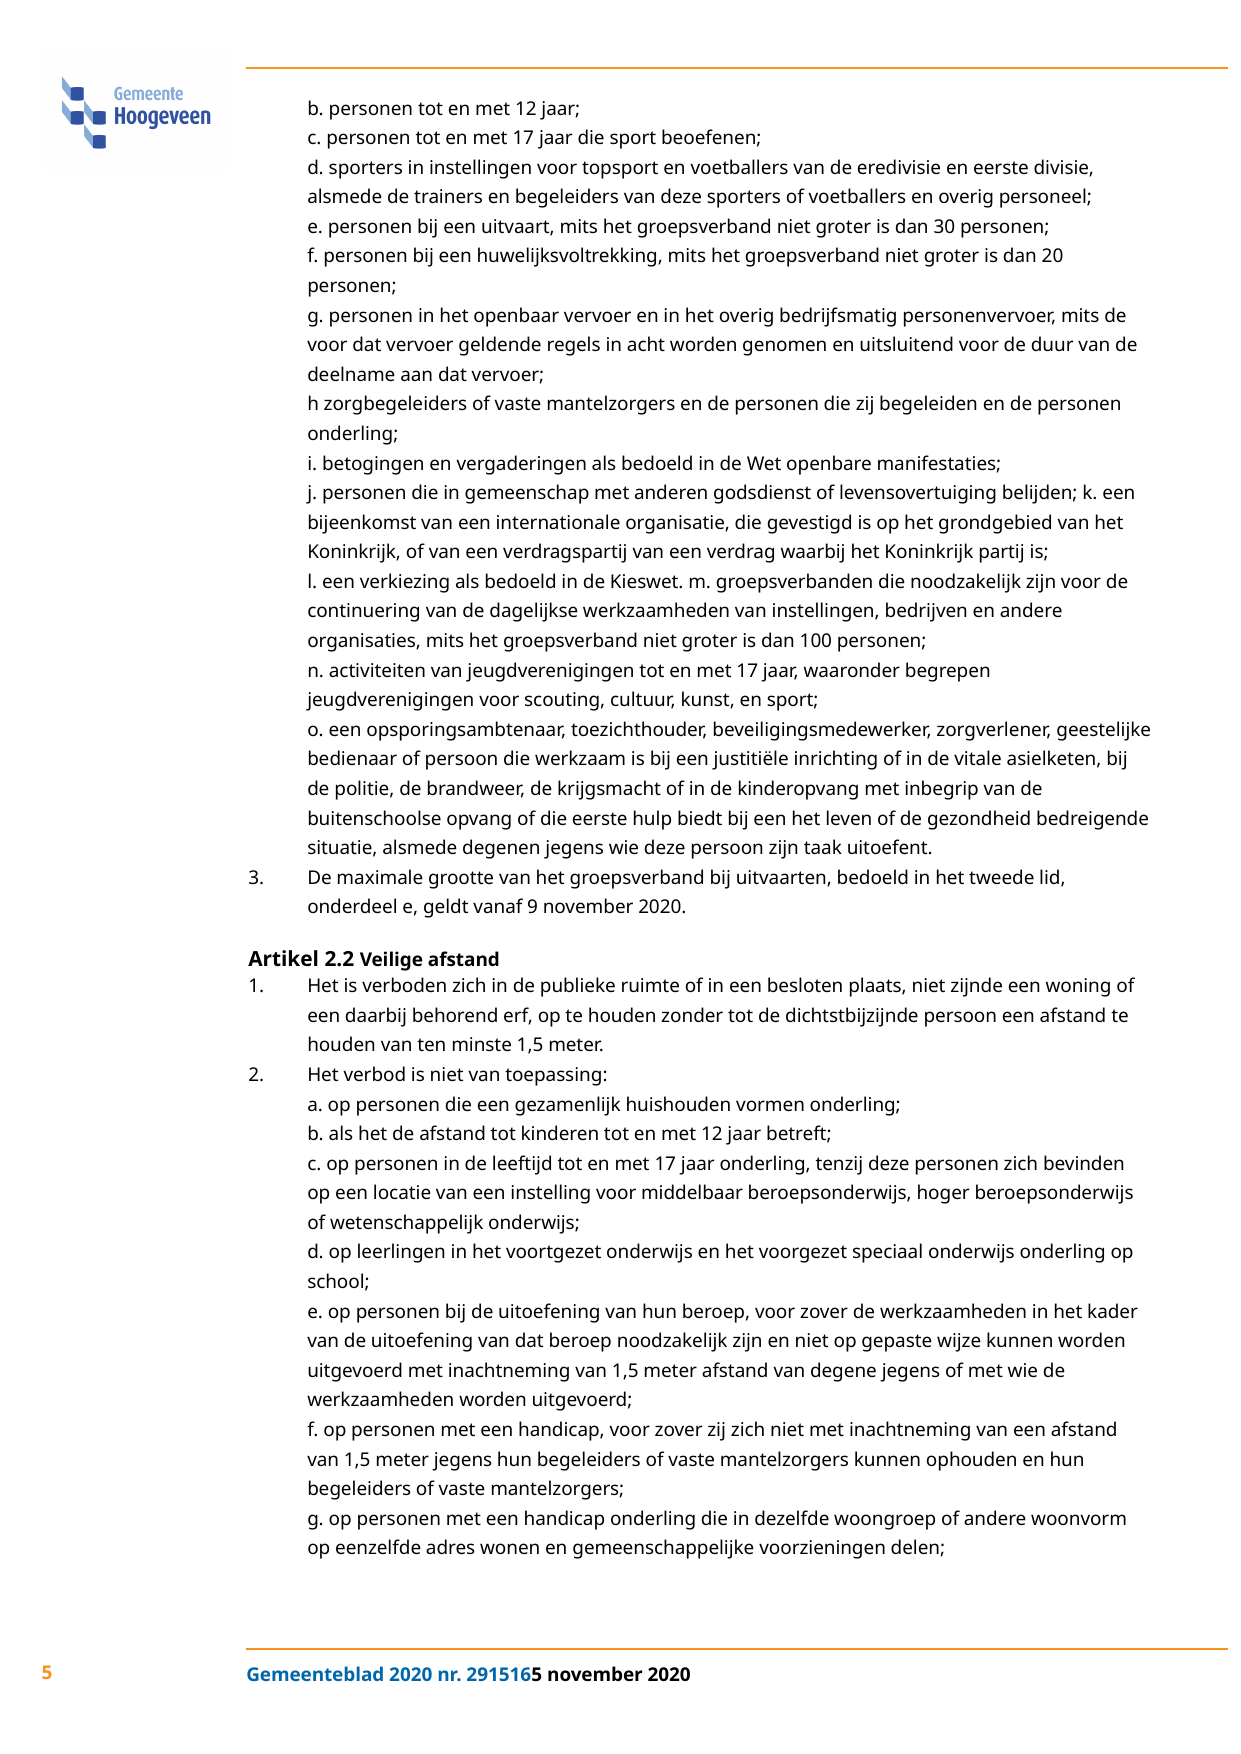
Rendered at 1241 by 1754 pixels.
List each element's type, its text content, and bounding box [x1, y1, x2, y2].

list d. sporters in instellingen voor topsport en voetballers van de eredivisie en eerste divisie, alsmede de trainers en begeleiders van deze sporters of voetballers en overig personeel; [248, 154, 1152, 209]
picture [41, 47, 231, 172]
list f. op personen met een handicap, voor zover zij zich niet met inachtneming van een afstand van 1,5 meter jegens hun begeleiders of vaste mantelzorgers kunnen ophouden en hun begeleiders of vaste mantelzorgers; [248, 1416, 1152, 1501]
text Artikel 2.2 Veilige afstand [248, 944, 1152, 972]
list b. als het de afstand tot kinderen tot en met 12 jaar betreft; [248, 1120, 1152, 1146]
list g. personen in het openbaar vervoer en in het overig bedrijfsmatig personenvervoer, mits de voor dat vervoer geldende regels in acht worden genomen en uitsluitend voor de duur van de deelname aan dat vervoer; [248, 302, 1152, 387]
list o. een opsporingsambtenaar, toezichthouder, beveiligingsmedewerker, zorgverlener, geestelijke bedienaar of persoon die werkzaam is bij een justitiële inrichting of in de vitale asielketen, bij de politie, de brandweer, de krijgsmacht of in de kinderopvang met inbegrip van de buitenschoolse opvang of die eerste hulp biedt bij een het leven of de gezondheid bedreigende situatie, alsmede degenen jegens wie deze persoon zijn taak uitoefent. [248, 716, 1152, 860]
list b. personen tot en met 12 jaar; [248, 95, 1152, 121]
list n. activiteiten van jeugdverenigingen tot en met 17 jaar, waaronder begrepen jeugdverenigingen voor scouting, cultuur, kunst, en sport; [248, 657, 1152, 712]
list Het verbod is niet van toepassing: [248, 1061, 1152, 1087]
list Het is verboden zich in de publieke ruimte of in een besloten plaats, niet zijnde een woning of een daarbij behorend erf, op te houden zonder tot de dichtstbijzijnde persoon een afstand te houden van ten minste 1,5 meter. [248, 972, 1152, 1057]
list e. op personen bij de uitoefening van hun beroep, voor zover de werkzaamheden in het kader van de uitoefening van dat beroep noodzakelijk zijn en niet op gepaste wijze kunnen worden uitgevoerd met inachtneming van 1,5 meter afstand van degene jegens of met wie de werkzaamheden worden uitgevoerd; [248, 1298, 1152, 1412]
list l. een verkiezing als bedoeld in de Kieswet. m. groepsverbanden die noodzakelijk zijn voor de continuering van de dagelijkse werkzaamheden van instellingen, bedrijven en andere organisaties, mits het groepsverband niet groter is dan 100 personen; [248, 568, 1152, 653]
list i. betogingen en vergaderingen als bedoeld in de Wet openbare manifestaties; [248, 450, 1152, 476]
list g. op personen met een handicap onderling die in dezelfde woongroep of andere woonvorm op eenzelfde adres wonen en gemeenschappelijke voorzieningen delen; [248, 1505, 1152, 1560]
list d. op leerlingen in het voortgezet onderwijs en het voorgezet speciaal onderwijs onderling op school; [248, 1239, 1152, 1294]
list j. personen die in gemeenschap met anderen godsdienst of levensovertuiging belijden; k. een bijeenkomst van een internationale organisatie, die gevestigd is op het grondgebied van het Koninkrijk, of van een verdragspartij van een verdrag waarbij het Koninkrijk partij is; [248, 479, 1152, 564]
list De maximale grootte van het groepsverband bij uitvaarten, bedoeld in het tweede lid, onderdeel e, geldt vanaf 9 november 2020. [248, 864, 1152, 919]
list e. personen bij een uitvaart, mits het groepsverband niet groter is dan 30 personen; [248, 213, 1152, 239]
list h zorgbegeleiders of vaste mantelzorgers en de personen die zij begeleiden en de personen onderling; [248, 391, 1152, 446]
list c. op personen in de leeftijd tot en met 17 jaar onderling, tenzij deze personen zich bevinden op een locatie van een instelling voor middelbaar beroepsonderwijs, hoger beroepsonderwijs of wetenschappelijk onderwijs; [248, 1150, 1152, 1235]
list f. personen bij een huwelijksvoltrekking, mits het groepsverband niet groter is dan 20 personen; [248, 243, 1152, 298]
list c. personen tot en met 17 jaar die sport beoefenen; [248, 124, 1152, 150]
list a. op personen die een gezamenlijk huishouden vormen onderling; [248, 1091, 1152, 1116]
